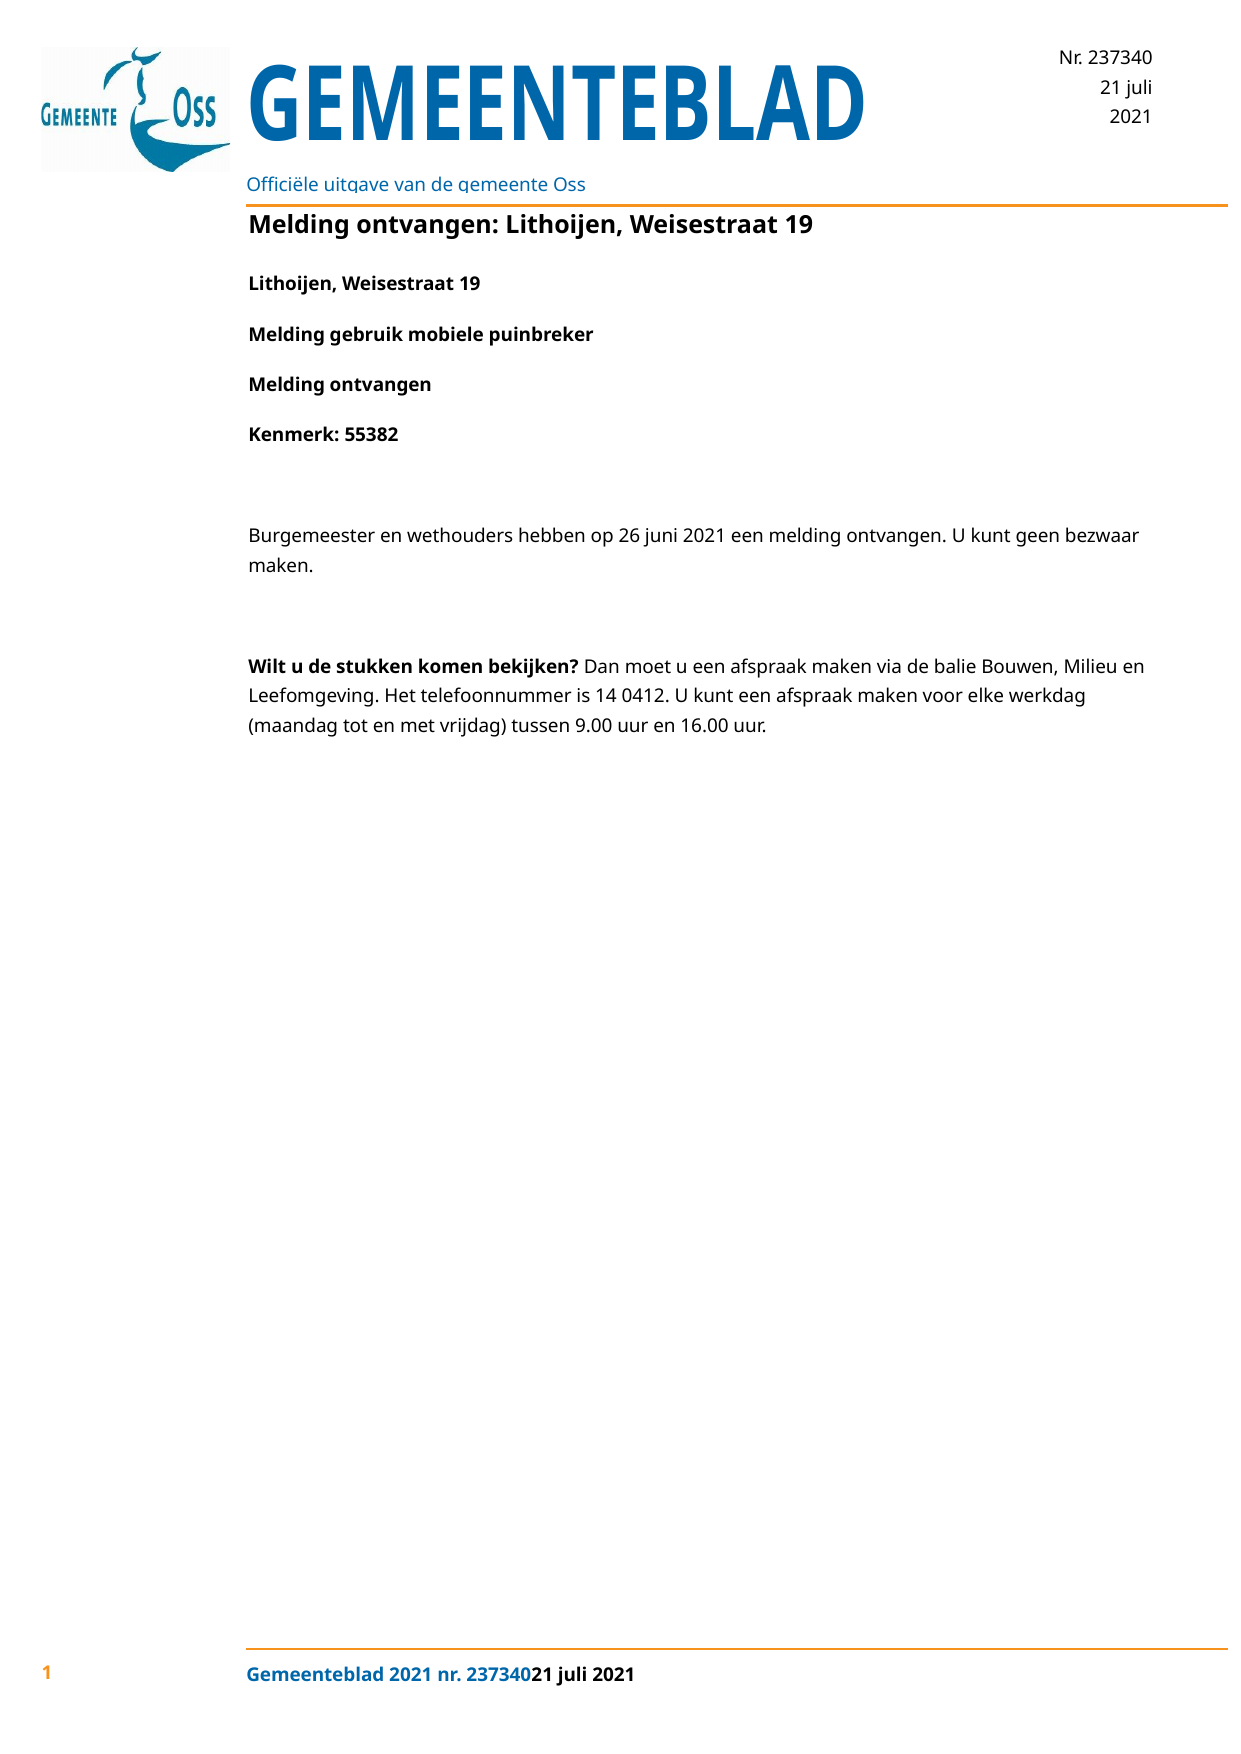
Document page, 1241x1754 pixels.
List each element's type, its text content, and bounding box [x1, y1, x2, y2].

text Wilt u de stukken komen bekijken? Dan moet u een afspraak maken via de balie Bouwen, Milieu en Leefomgeving. Het telefoonnummer is 14 0412. U kunt een afspraak maken voor elke werkdag (maandag tot en met vrijdag) tussen 9.00 uur en 16.00 uur. [248, 653, 1152, 738]
picture [41, 47, 231, 172]
text Burgemeester en wethouders hebben op 26 juni 2021 een melding ontvangen. U kunt geen bezwaar maken. [248, 522, 1152, 578]
text Melding ontvangen: Lithoijen, Weisestraat 19 [248, 207, 1152, 241]
text Kenmerk: 55382 [248, 422, 1152, 447]
text Melding ontvangen [248, 371, 1152, 397]
text Melding gebruik mobiele puinbreker [248, 321, 1152, 346]
text Lithoijen, Weisestraat 19 [248, 270, 1152, 296]
